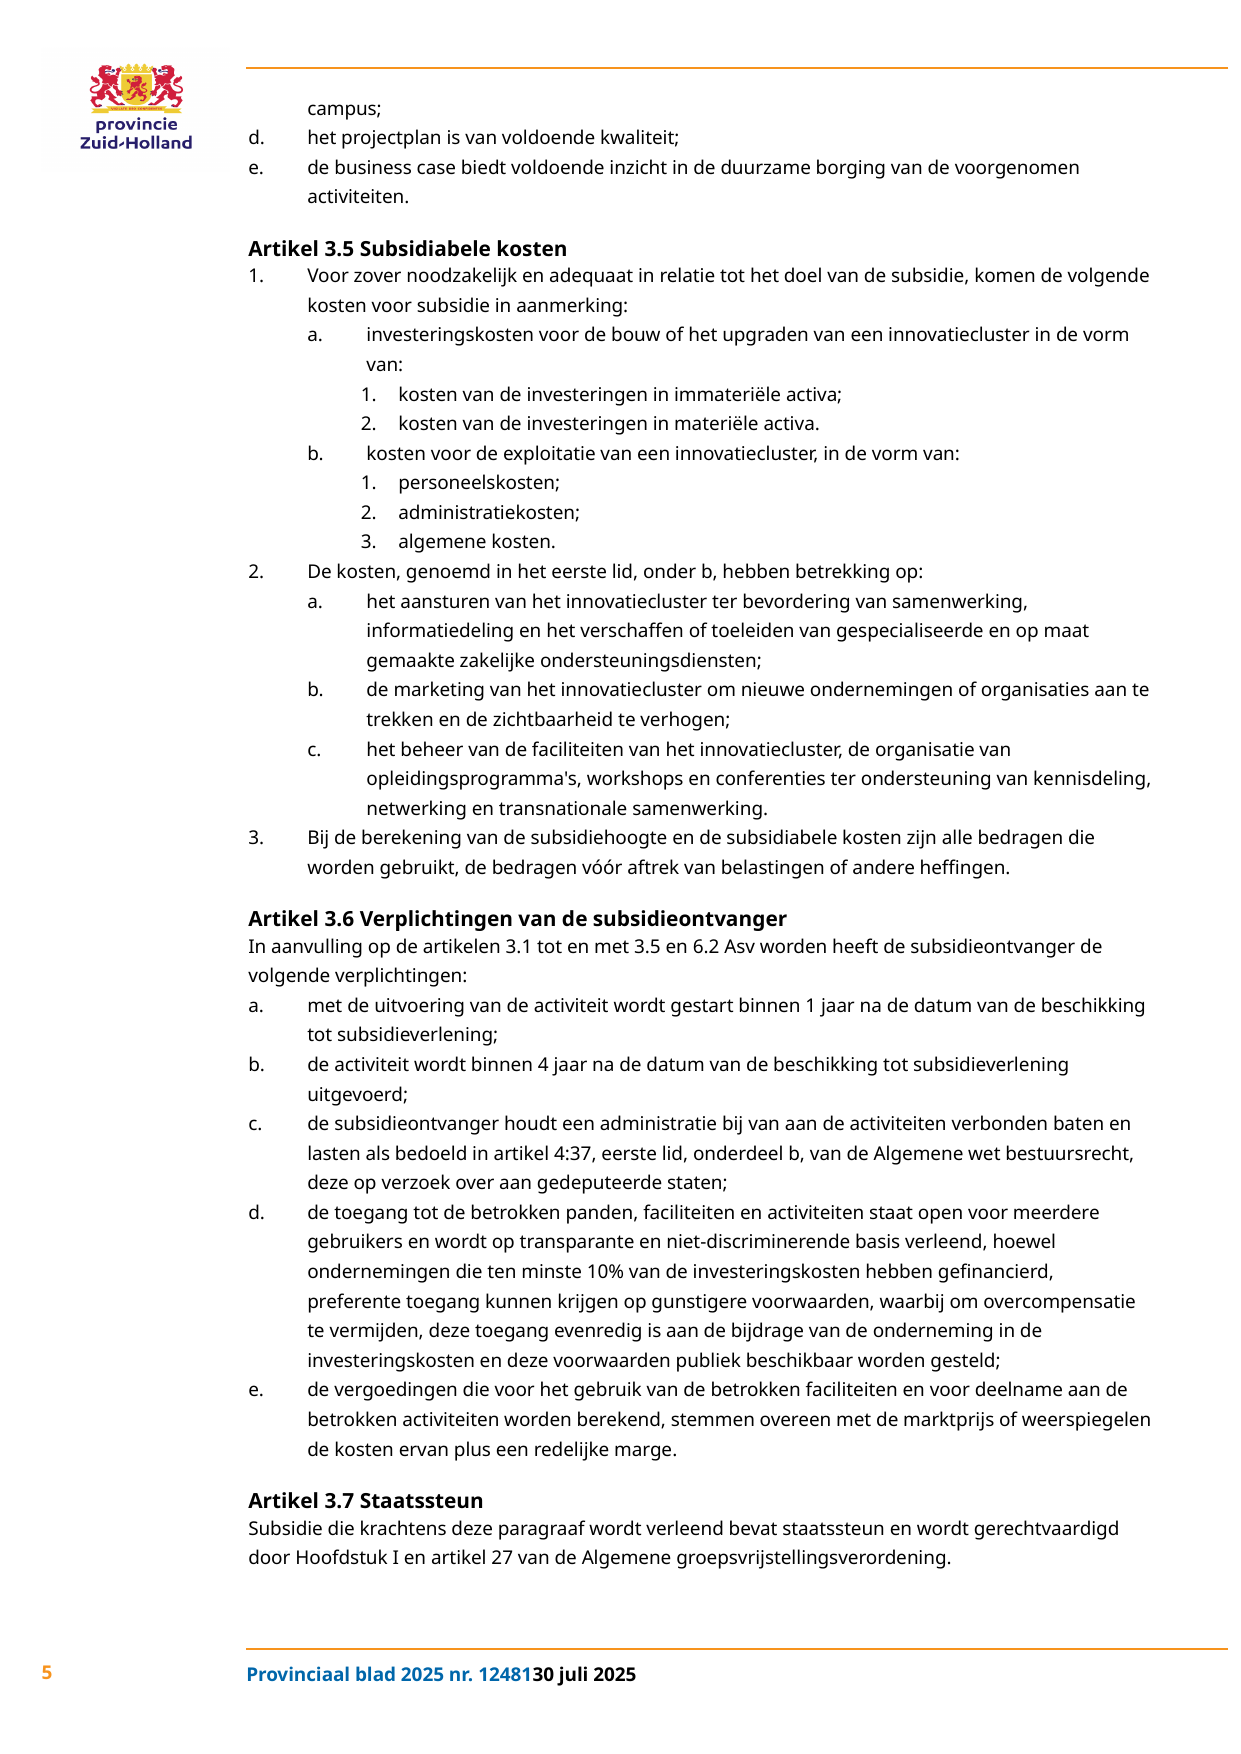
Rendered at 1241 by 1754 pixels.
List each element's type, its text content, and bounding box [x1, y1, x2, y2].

text Subsidie die krachtens deze paragraaf wordt verleend bevat staatssteun en wordt gerechtvaardigd door Hoofdstuk I en artikel 27 van de Algemene groepsvrijstellingsverordening. [248, 1515, 1152, 1570]
list De kosten, genoemd in het eerste lid, onder b, hebben betrekking op: [248, 558, 1152, 584]
picture [41, 47, 231, 172]
list campus; [248, 95, 1152, 121]
list het aansturen van het innovatiecluster ter bevordering van samenwerking, informatiedeling en het verschaffen of toeleiden van gespecialiseerde en op maat gemaakte zakelijke ondersteuningsdiensten; [307, 588, 1152, 673]
list de marketing van het innovatiecluster om nieuwe ondernemingen of organisaties aan te trekken en de zichtbaarheid te verhogen; [307, 677, 1152, 732]
text Artikel 3.5 Subsidiabele kosten [248, 234, 1152, 262]
list administratiekosten; [361, 499, 1152, 525]
list met de uitvoering van de activiteit wordt gestart binnen 1 jaar na de datum van de beschikking tot subsidieverlening; [248, 992, 1152, 1047]
list de subsidieontvanger houdt een administratie bij van aan de activiteiten verbonden baten en lasten als bedoeld in artikel 4:37, eerste lid, onderdeel b, van de Algemene wet bestuursrecht, deze op verzoek over aan gedeputeerde staten; [248, 1110, 1152, 1195]
list kosten van de investeringen in materiële activa. [361, 410, 1152, 436]
text In aanvulling op de artikelen 3.1 tot en met 3.5 en 6.2 Asv worden heeft de subsidieontvanger de volgende verplichtingen: [248, 933, 1152, 988]
text Artikel 3.6 Verplichtingen van de subsidieontvanger [248, 904, 1152, 933]
list de vergoedingen die voor het gebruik van de betrokken faciliteiten en voor deelname aan de betrokken activiteiten worden berekend, stemmen overeen met de marktprijs of weerspiegelen de kosten ervan plus een redelijke marge. [248, 1377, 1152, 1462]
list Bij de berekening van de subsidiehoogte en de subsidiabele kosten zijn alle bedragen die worden gebruikt, de bedragen vóór aftrek van belastingen of andere heffingen. [248, 824, 1152, 880]
list kosten voor de exploitatie van een innovatiecluster, in de vorm van: [307, 440, 1152, 466]
list personeelskosten; [361, 469, 1152, 495]
list het beheer van de faciliteiten van het innovatiecluster, de organisatie van opleidingsprogramma's, workshops en conferenties ter ondersteuning van kennisdeling, netwerking en transnationale samenwerking. [307, 736, 1152, 821]
list kosten van de investeringen in immateriële activa; [361, 381, 1152, 406]
list de toegang tot de betrokken panden, faciliteiten en activiteiten staat open voor meerdere gebruikers en wordt op transparante en niet-discriminerende basis verleend, hoewel ondernemingen die ten minste 10% van de investeringskosten hebben gefinancierd, preferente toegang kunnen krijgen op gunstigere voorwaarden, waarbij om overcompensatie te vermijden, deze toegang evenredig is aan de bijdrage van de onderneming in de investeringskosten en deze voorwaarden publiek beschikbaar worden gesteld; [248, 1199, 1152, 1373]
text Artikel 3.7 Staatssteun [248, 1486, 1152, 1515]
list het projectplan is van voldoende kwaliteit; [248, 124, 1152, 150]
list de activiteit wordt binnen 4 jaar na de datum van de beschikking tot subsidieverlening uitgevoerd; [248, 1051, 1152, 1107]
list de business case biedt voldoende inzicht in de duurzame borging van de voorgenomen activiteiten. [248, 154, 1152, 209]
list Voor zover noodzakelijk en adequaat in relatie tot het doel van de subsidie, komen de volgende kosten voor subsidie in aanmerking: [248, 262, 1152, 318]
list algemene kosten. [361, 529, 1152, 554]
list investeringskosten voor de bouw of het upgraden van een innovatiecluster in de vorm van: [307, 322, 1152, 377]
